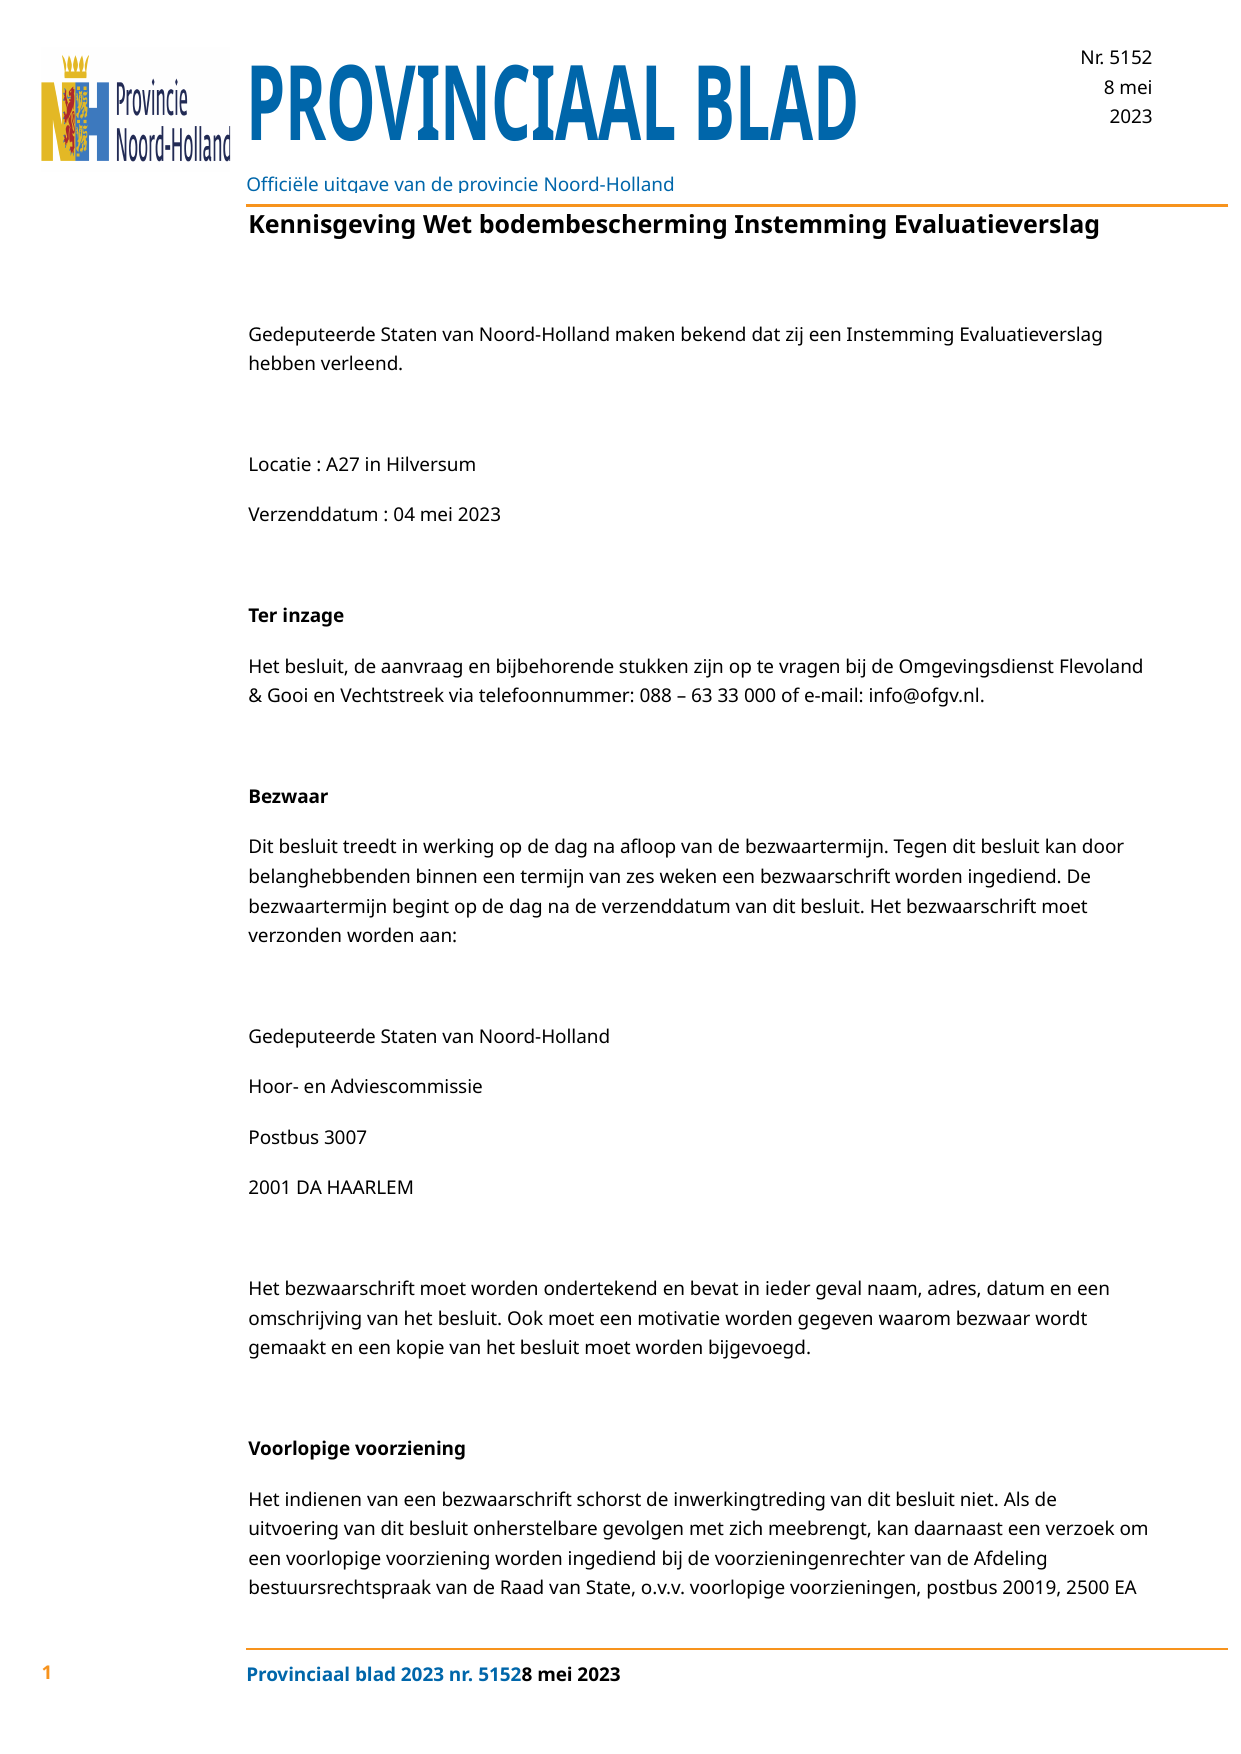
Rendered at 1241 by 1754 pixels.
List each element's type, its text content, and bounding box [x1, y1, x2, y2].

text Dit besluit treedt in werking op de dag na afloop van de bezwaartermijn. Tegen dit besluit kan door belanghebbenden binnen een termijn van zes weken een bezwaarschrift worden ingediend. De bezwaartermijn begint op de dag na de verzenddatum van dit besluit. Het bezwaarschrift moet verzonden worden aan: [248, 834, 1152, 948]
text Voorlopige voorziening [248, 1435, 1152, 1461]
text Het besluit, de aanvraag en bijbehorende stukken zijn op te vragen bij de Omgevingsdienst Flevoland & Gooi en Vechtstreek via telefoonnummer: 088 – 63 33 000 of e-mail: info@ofgv.nl. [248, 653, 1152, 708]
text Het bezwaarschrift moet worden ondertekend en bevat in ieder geval naam, adres, datum en een omschrijving van het besluit. Ook moet een motivatie worden gegeven waarom bezwaar wordt gemaakt en een kopie van het besluit moet worden bijgevoegd. [248, 1275, 1152, 1360]
text Bezwaar [248, 783, 1152, 809]
text Gedeputeerde Staten van Noord-Holland maken bekend dat zij een Instemming Evaluatieverslag hebben verleend. [248, 321, 1152, 376]
text Locatie : A27 in Hilversum [248, 451, 1152, 477]
text Hoor- en Adviescommissie [248, 1074, 1152, 1099]
picture [41, 47, 231, 172]
text Verzenddatum : 04 mei 2023 [248, 502, 1152, 527]
text Gedeputeerde Staten van Noord-Holland [248, 1023, 1152, 1049]
text Het indienen van een bezwaarschrift schorst de inwerkingtreding van dit besluit niet. Als de uitvoering van dit besluit onherstelbare gevolgen met zich meebrengt, kan daarnaast een verzoek om een voorlopige voorziening worden ingediend bij de voorzieningenrechter van de Afdeling bestuursrechtspraak van de Raad van State, o.v.v. voorlopige voorzieningen, postbus 20019, 2500 EA [248, 1486, 1152, 1600]
text Postbus 3007 [248, 1124, 1152, 1150]
text Ter inzage [248, 602, 1152, 628]
text 2001 DA HAARLEM [248, 1174, 1152, 1200]
text Kennisgeving Wet bodembescherming Instemming Evaluatieverslag [248, 207, 1152, 241]
